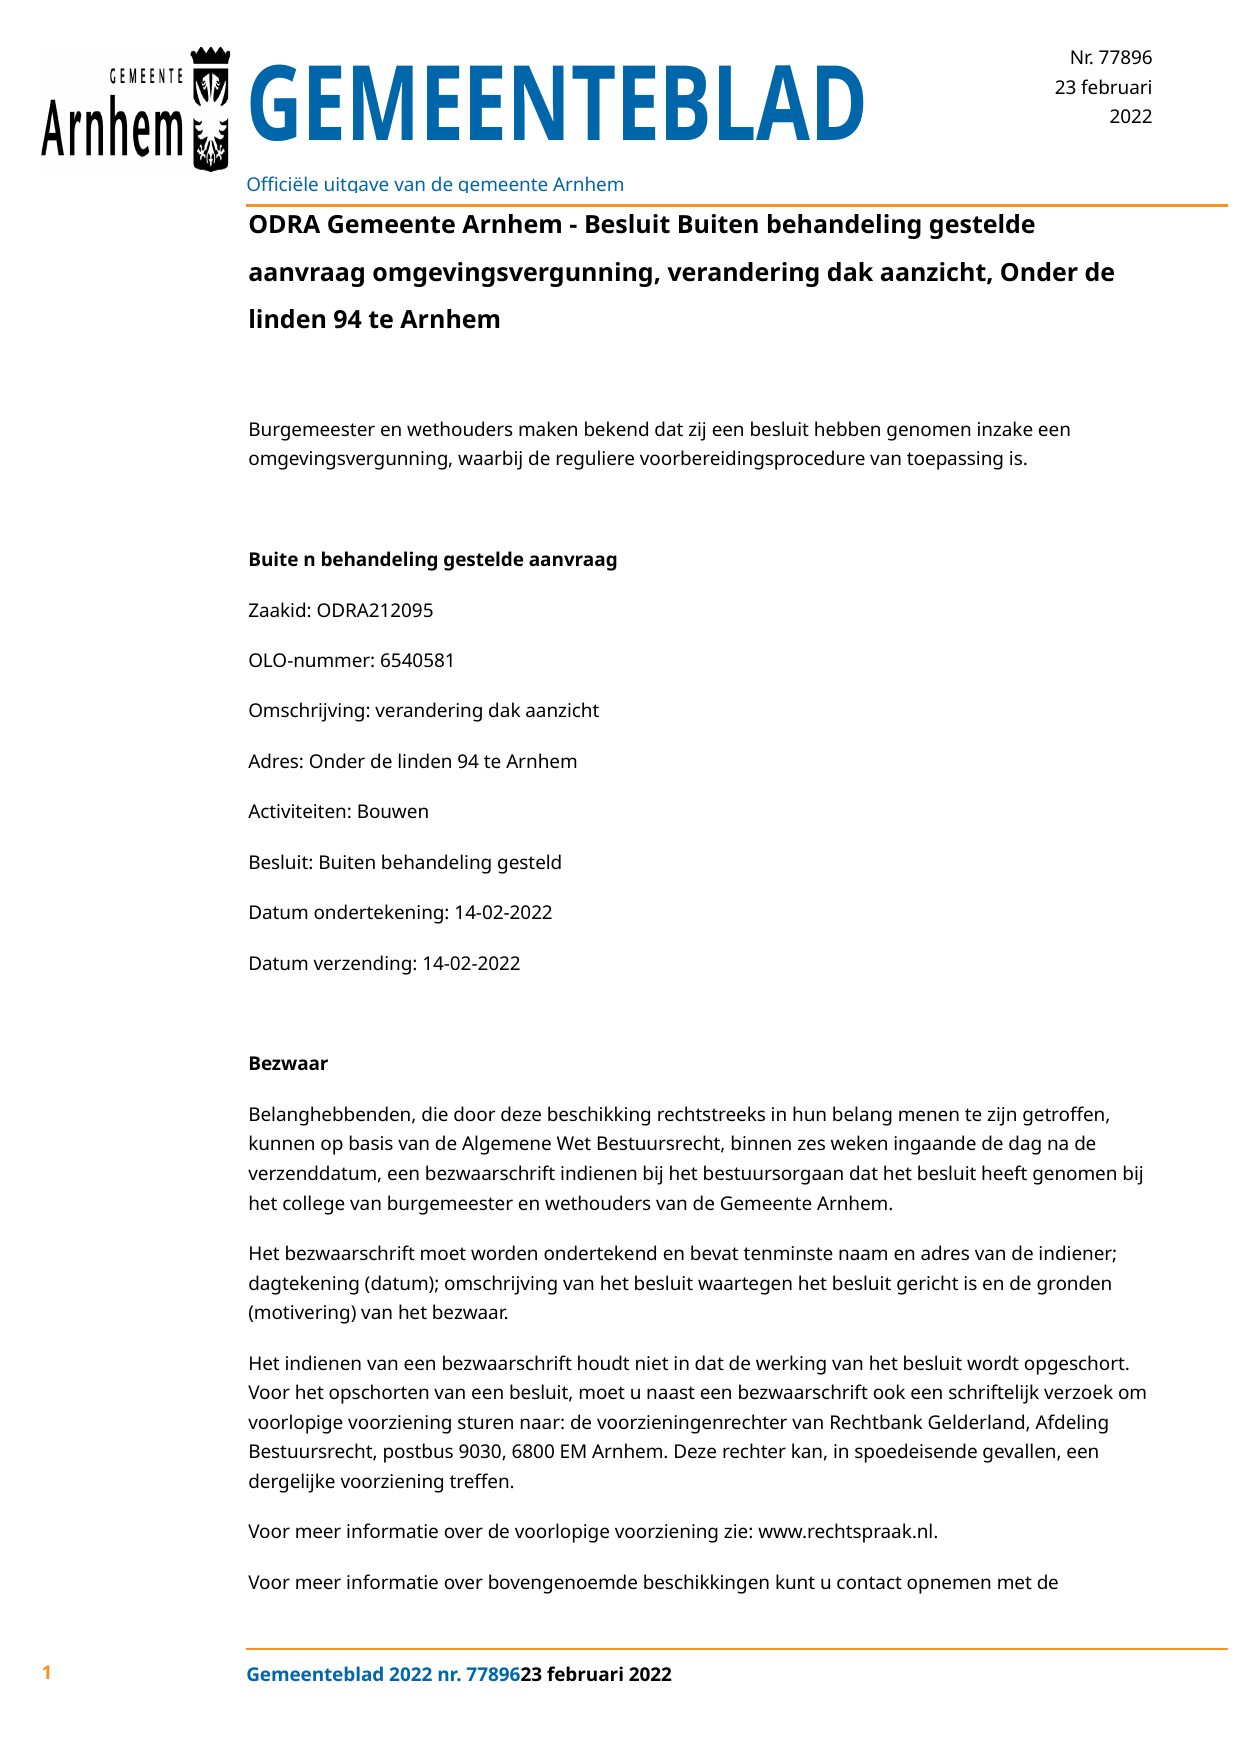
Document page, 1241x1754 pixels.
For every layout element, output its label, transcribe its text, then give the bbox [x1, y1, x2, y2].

text Datum verzending: 14-02-2022 [248, 950, 1152, 975]
text Voor meer informatie over de voorlopige voorziening zie: www.rechtspraak.nl. [248, 1518, 1152, 1544]
text Datum ondertekening: 14-02-2022 [248, 899, 1152, 925]
text Omschrijving: verandering dak aanzicht [248, 698, 1152, 723]
text Belanghebbenden, die door deze beschikking rechtstreeks in hun belang menen te zijn getroffen, kunnen op basis van de Algemene Wet Bestuursrecht, binnen zes weken ingaande de dag na de verzenddatum, een bezwaarschrift indienen bij het bestuursorgaan dat het besluit heeft genomen bij het college van burgemeester en wethouders van de Gemeente Arnhem. [248, 1101, 1152, 1215]
text Activiteiten: Bouwen [248, 798, 1152, 824]
text Bezwaar [248, 1051, 1152, 1076]
picture [41, 47, 231, 172]
text Het bezwaarschrift moet worden ondertekend en bevat tenminste naam en adres van de indiener; dagtekening (datum); omschrijving van het besluit waartegen het besluit gericht is en de gronden (motivering) van het bezwaar. [248, 1240, 1152, 1325]
text Adres: Onder de linden 94 te Arnhem [248, 748, 1152, 774]
text Zaakid: ODRA212095 [248, 597, 1152, 622]
text Buite n behandeling gestelde aanvraag [248, 546, 1152, 572]
text Burgemeester en wethouders maken bekend dat zij een besluit hebben genomen inzake een omgevingsvergunning, waarbij de reguliere voorbereidingsprocedure van toepassing is. [248, 416, 1152, 471]
text ODRA Gemeente Arnhem - Besluit Buiten behandeling gestelde aanvraag omgevingsvergunning, verandering dak aanzicht, Onder de linden 94 te Arnhem [248, 207, 1152, 336]
text Het indienen van een bezwaarschrift houdt niet in dat de werking van het besluit wordt opgeschort. Voor het opschorten van een besluit, moet u naast een bezwaarschrift ook een schriftelijk verzoek om voorlopige voorziening sturen naar: de voorzieningenrechter van Rechtbank Gelderland, Afdeling Bestuursrecht, postbus 9030, 6800 EM Arnhem. Deze rechter kan, in spoedeisende gevallen, een dergelijke voorziening treffen. [248, 1350, 1152, 1494]
text OLO-nummer: 6540581 [248, 647, 1152, 673]
text Voor meer informatie over bovengenoemde beschikkingen kunt u contact opnemen met de [248, 1569, 1152, 1594]
text Besluit: Buiten behandeling gesteld [248, 849, 1152, 874]
